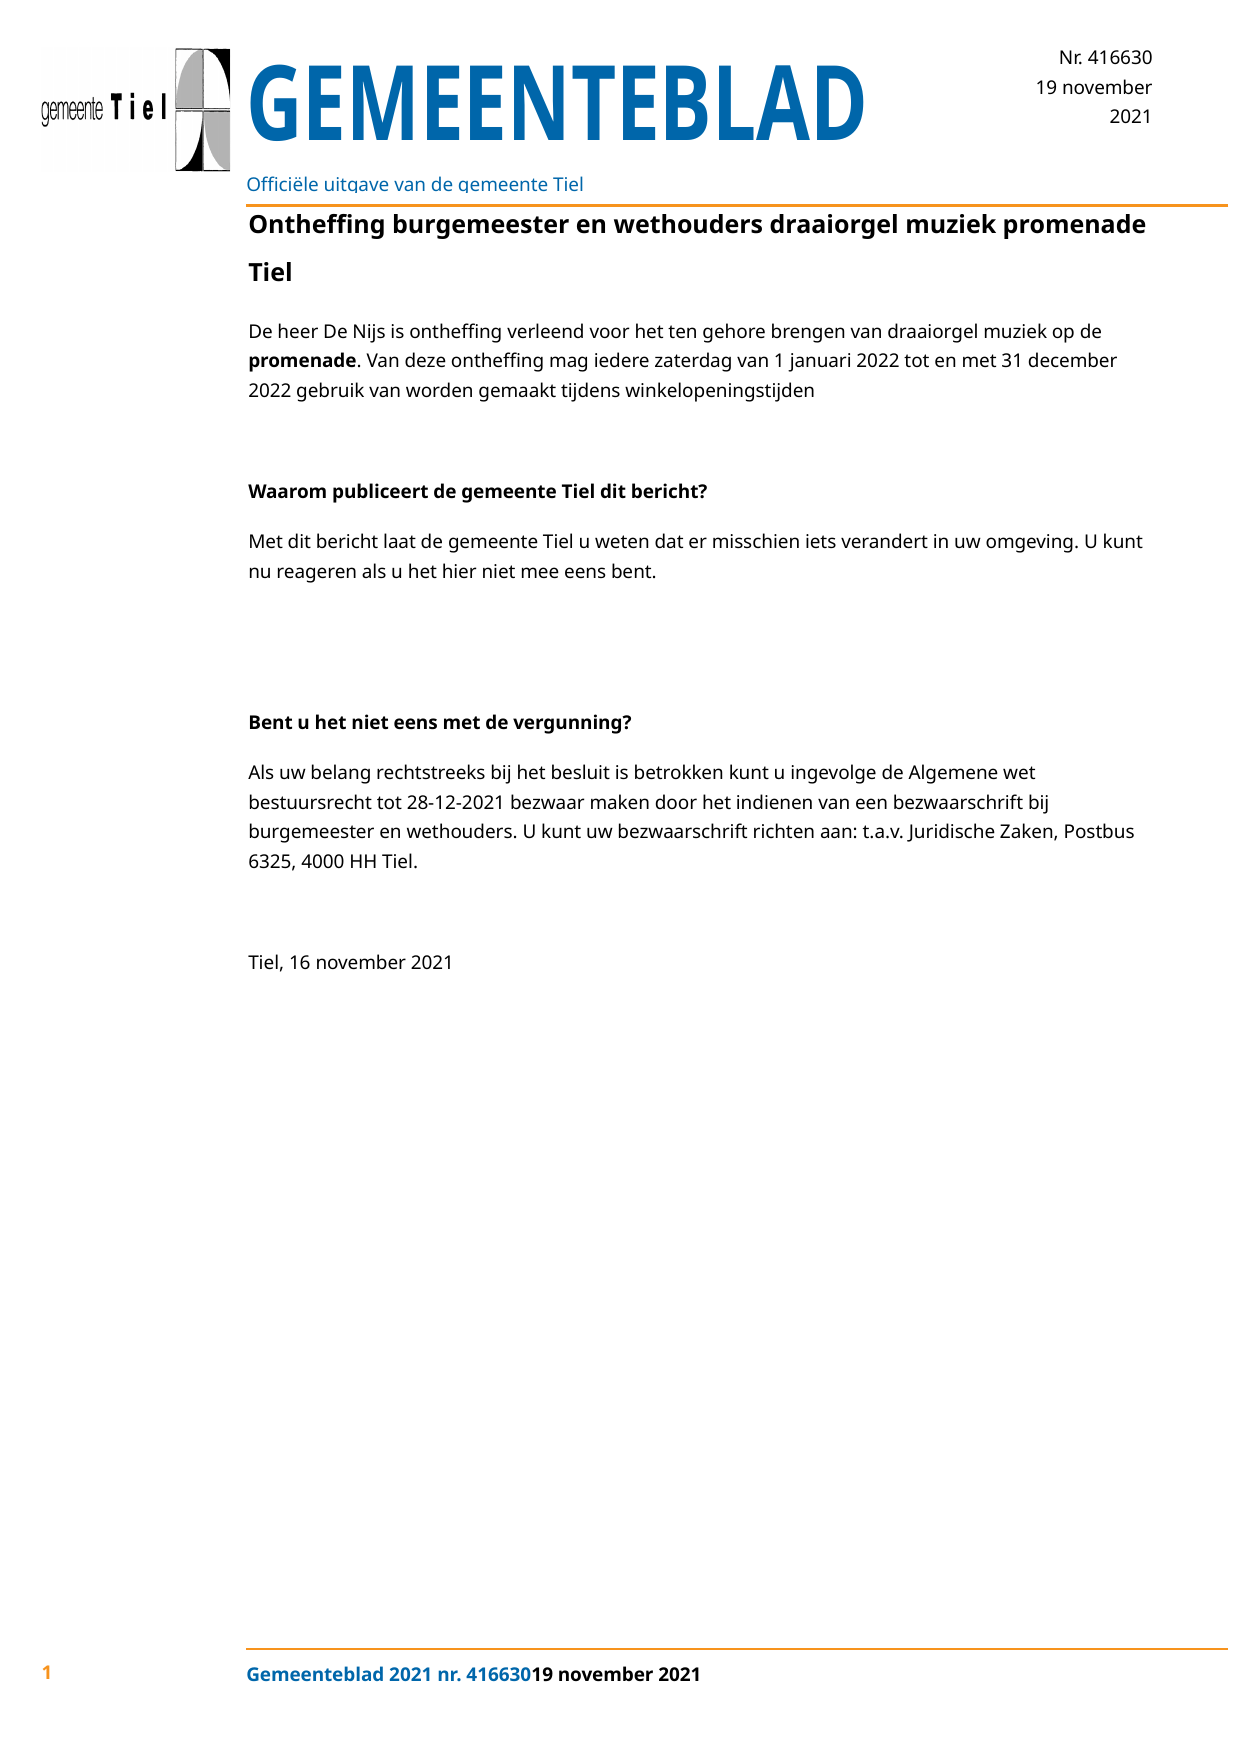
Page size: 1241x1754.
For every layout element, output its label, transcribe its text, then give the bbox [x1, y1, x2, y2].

picture [41, 47, 231, 172]
text De heer De Nijs is ontheffing verleend voor het ten gehore brengen van draaiorgel muziek op de promenade. Van deze ontheffing mag iedere zaterdag van 1 januari 2022 tot en met 31 december 2022 gebruik van worden gemaakt tijdens winkelopeningstijden [248, 318, 1152, 403]
text Met dit bericht laat de gemeente Tiel u weten dat er misschien iets verandert in uw omgeving. U kunt nu reageren als u het hier niet mee eens bent. [248, 528, 1152, 584]
text Bent u het niet eens met de vergunning? [248, 709, 1152, 735]
text Tiel, 16 november 2021 [248, 949, 1152, 975]
text Als uw belang rechtstreeks bij het besluit is betrokken kunt u ingevolge de Algemene wet bestuursrecht tot 28-12-2021 bezwaar maken door het indienen van een bezwaarschrift bij burgemeester en wethouders. U kunt uw bezwaarschrift richten aan: t.a.v. Juridische Zaken, Postbus 6325, 4000 HH Tiel. [248, 759, 1152, 874]
text Waarom publiceert de gemeente Tiel dit bericht? [248, 478, 1152, 504]
text Ontheffing burgemeester en wethouders draaiorgel muziek promenade Tiel [248, 207, 1152, 288]
